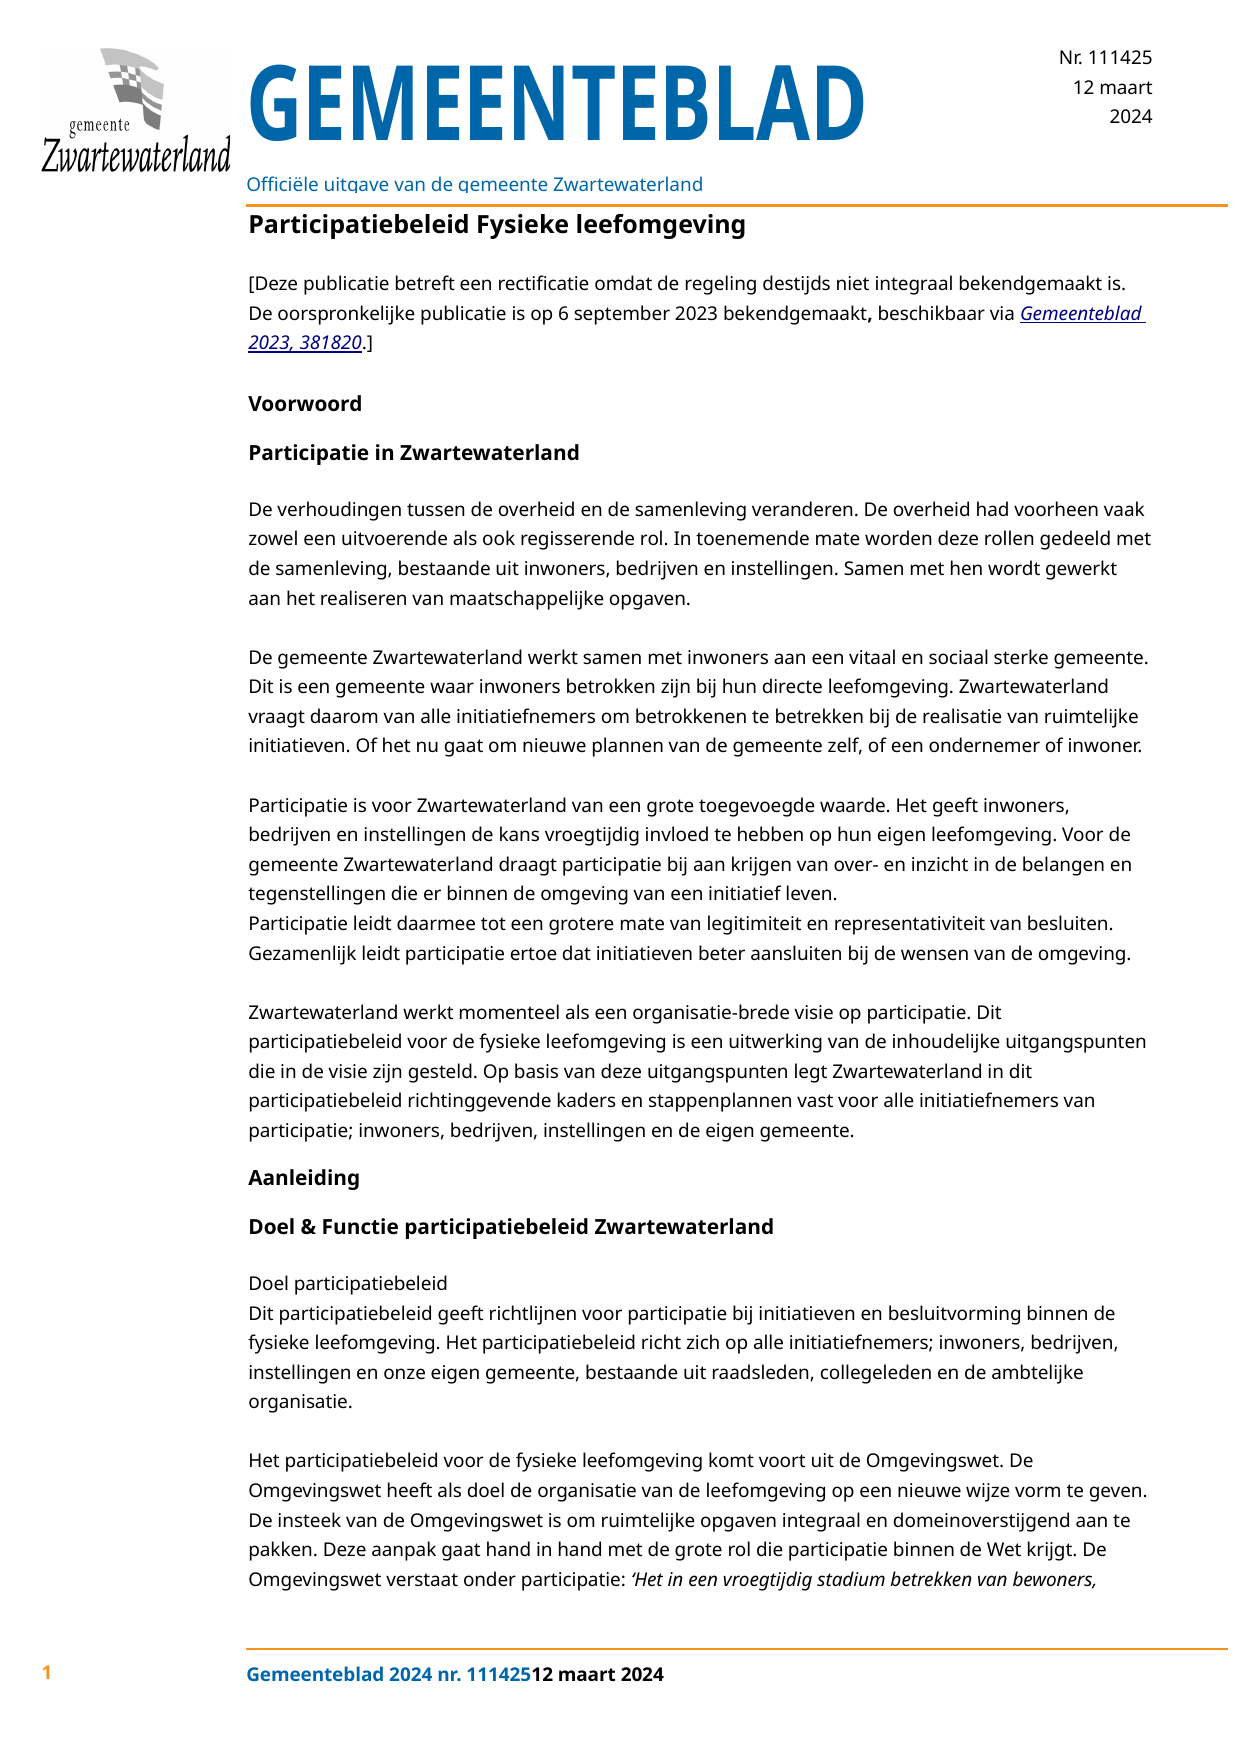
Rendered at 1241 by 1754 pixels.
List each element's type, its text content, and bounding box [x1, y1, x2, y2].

text Aanleiding [248, 1163, 1152, 1191]
text De gemeente Zwartewaterland werkt samen met inwoners aan een vitaal en sociaal sterke gemeente. Dit is een gemeente waar inwoners betrokken zijn bij hun directe leefomgeving. Zwartewaterland vraagt daarom van alle initiatiefnemers om betrokkenen te betrekken bij de realisatie van ruimtelijke initiatieven. Of het nu gaat om nieuwe plannen van de gemeente zelf, of een ondernemer of inwoner. [248, 644, 1152, 758]
text Participatie is voor Zwartewaterland van een grote toegevoegde waarde. Het geeft inwoners, bedrijven en instellingen de kans vroegtijdig invloed te hebben op hun eigen leefomgeving. Voor de gemeente Zwartewaterland draagt participatie bij aan krijgen van over- en inzicht in de belangen en tegenstellingen die er binnen de omgeving van een initiatief leven. [248, 792, 1152, 906]
text De verhoudingen tussen de overheid en de samenleving veranderen. De overheid had voorheen vaak zowel een uitvoerende als ook regisserende rol. In toenemende mate worden deze rollen gedeeld met de samenleving, bestaande uit inwoners, bedrijven en instellingen. Samen met hen wordt gewerkt aan het realiseren van maatschappelijke opgaven. [248, 496, 1152, 610]
text Voorwoord [248, 389, 1152, 417]
text Doel participatiebeleid [248, 1270, 1152, 1296]
text Participatiebeleid Fysieke leefomgeving [248, 207, 1152, 241]
text Zwartewaterland werkt momenteel als een organisatie-brede visie op participatie. Dit participatiebeleid voor de fysieke leefomgeving is een uitwerking van de inhoudelijke uitgangspunten die in de visie zijn gesteld. Op basis van deze uitgangspunten legt Zwartewaterland in dit participatiebeleid richtinggevende kaders en stappenplannen vast voor alle initiatiefnemers van participatie; inwoners, bedrijven, instellingen en de eigen gemeente. [248, 999, 1152, 1143]
text Het participatiebeleid voor de fysieke leefomgeving komt voort uit de Omgevingswet. De Omgevingswet heeft als doel de organisatie van de leefomgeving op een nieuwe wijze vorm te geven. De insteek van de Omgevingswet is om ruimtelijke opgaven integraal en domeinoverstijgend aan te pakken. Deze aanpak gaat hand in hand met de grote rol die participatie binnen de Wet krijgt. De Omgevingswet verstaat onder participatie: ‘Het in een vroegtijdig stadium betrekken van bewoners, [248, 1448, 1152, 1592]
picture [41, 47, 231, 172]
text Participatie leidt daarmee tot een grotere mate van legitimiteit en representativiteit van besluiten. Gezamenlijk leidt participatie ertoe dat initiatieven beter aansluiten bij de wensen van de omgeving. [248, 910, 1152, 965]
text Doel & Functie participatiebeleid Zwartewaterland [248, 1212, 1152, 1241]
text [Deze publicatie betreft een rectificatie omdat de regeling destijds niet integraal bekendgemaakt is. De oorspronkelijke publicatie is op 6 september 2023 bekendgemaakt, beschikbaar via Gemeenteblad 2023, 381820.] [248, 270, 1152, 355]
text Dit participatiebeleid geeft richtlijnen voor participatie bij initiatieven en besluitvorming binnen de fysieke leefomgeving. Het participatiebeleid richt zich op alle initiatiefnemers; inwoners, bedrijven, instellingen en onze eigen gemeente, bestaande uit raadsleden, collegeleden en de ambtelijke organisatie. [248, 1300, 1152, 1414]
text Participatie in Zwartewaterland [248, 438, 1152, 466]
